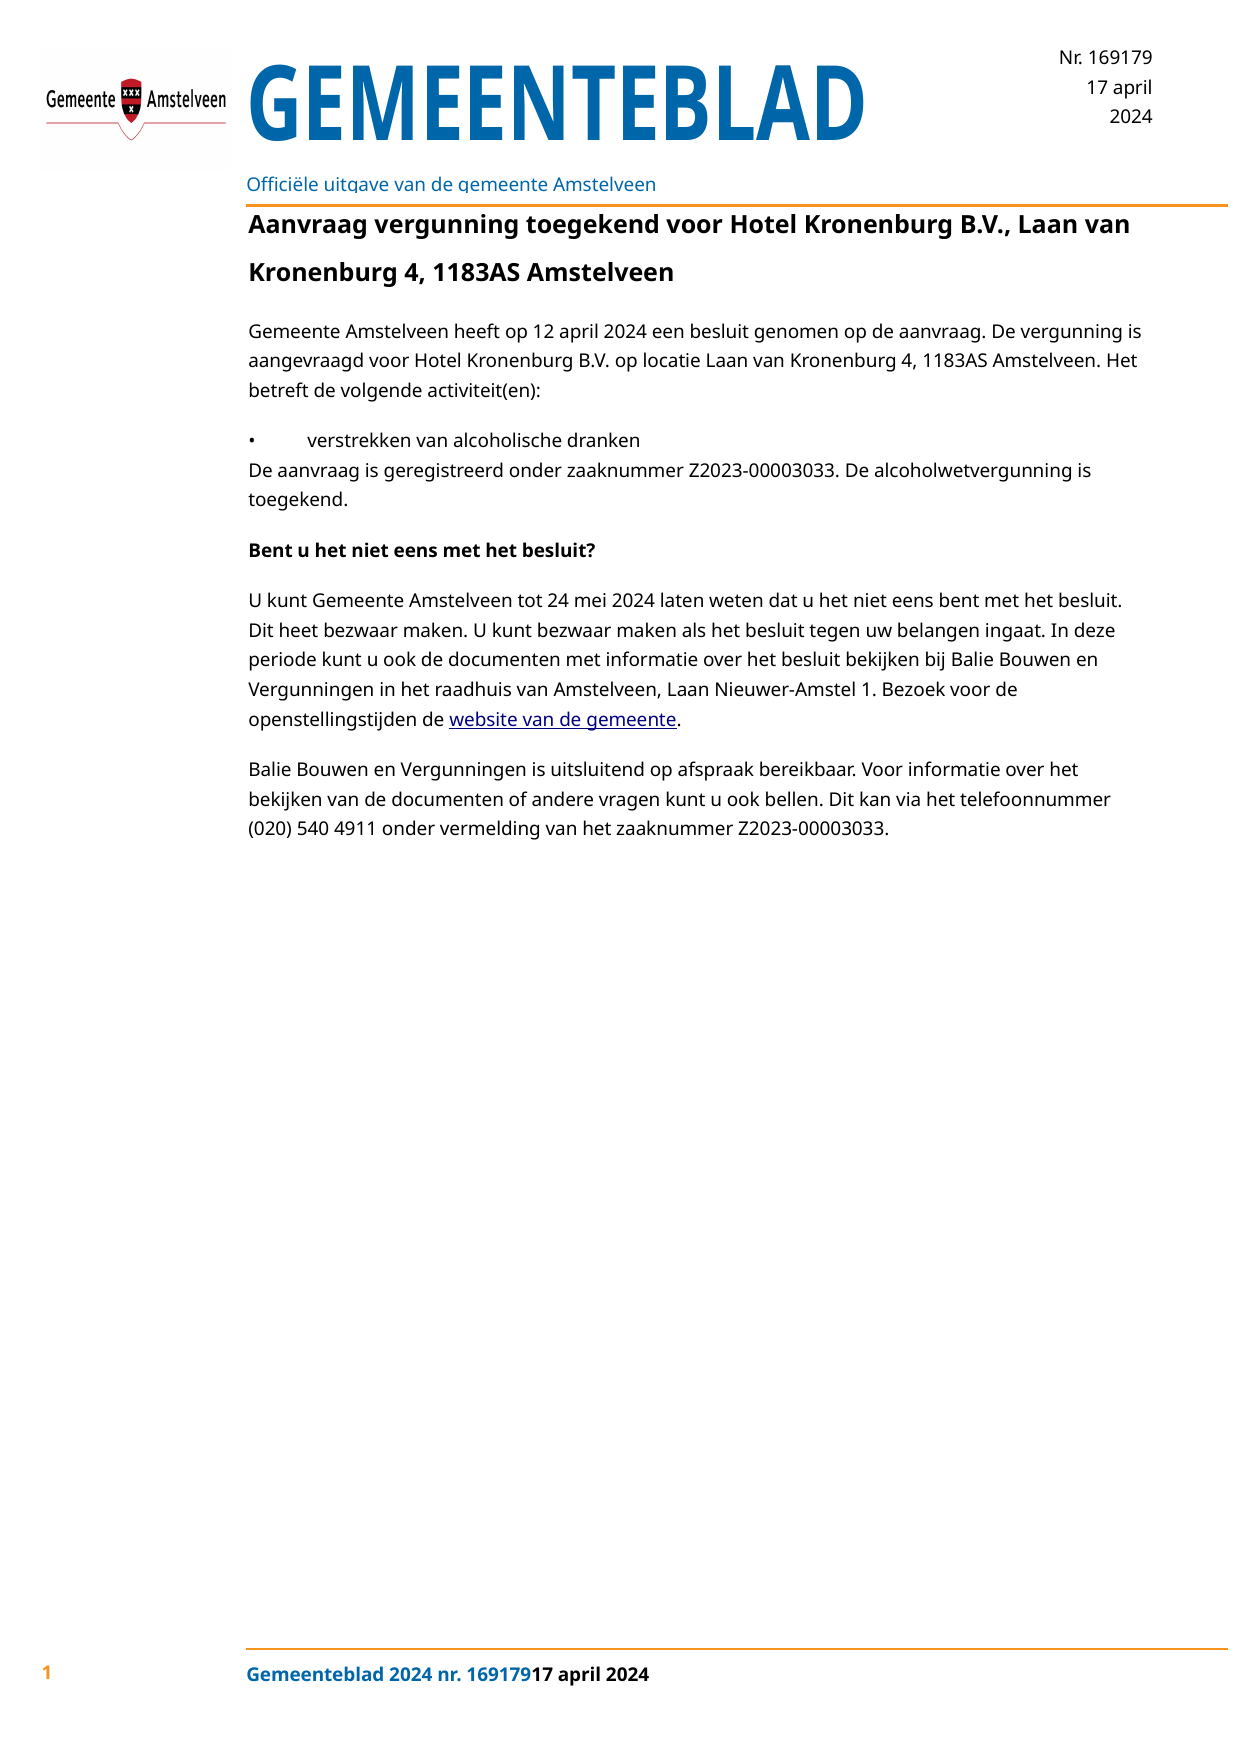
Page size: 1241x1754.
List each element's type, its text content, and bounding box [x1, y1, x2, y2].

text Balie Bouwen en Vergunningen is uitsluitend op afspraak bereikbaar. Voor informatie over het bekijken van de documenten of andere vragen kunt u ook bellen. Dit kan via het telefoonnummer (020) 540 4911 onder vermelding van het zaaknummer Z2023-00003033. [248, 756, 1152, 841]
text Gemeente Amstelveen heeft op 12 april 2024 een besluit genomen op de aanvraag. De vergunning is aangevraagd voor Hotel Kronenburg B.V. op locatie Laan van Kronenburg 4, 1183AS Amstelveen. Het betreft de volgende activiteit(en): [248, 318, 1152, 403]
picture [41, 47, 231, 172]
text U kunt Gemeente Amstelveen tot 24 mei 2024 laten weten dat u het niet eens bent met het besluit. Dit heet bezwaar maken. U kunt bezwaar maken als het besluit tegen uw belangen ingaat. In deze periode kunt u ook de documenten met informatie over het besluit bekijken bij Balie Bouwen en Vergunningen in het raadhuis van Amstelveen, Laan Nieuwer-Amstel 1. Bezoek voor de openstellingstijden de website van de gemeente. [248, 587, 1152, 732]
text Aanvraag vergunning toegekend voor Hotel Kronenburg B.V., Laan van Kronenburg 4, 1183AS Amstelveen [248, 207, 1152, 288]
list verstrekken van alcoholische dranken [248, 427, 1152, 453]
text Bent u het niet eens met het besluit? [248, 537, 1152, 563]
text De aanvraag is geregistreerd onder zaaknummer Z2023-00003033. De alcoholwetvergunning is toegekend. [248, 457, 1152, 512]
